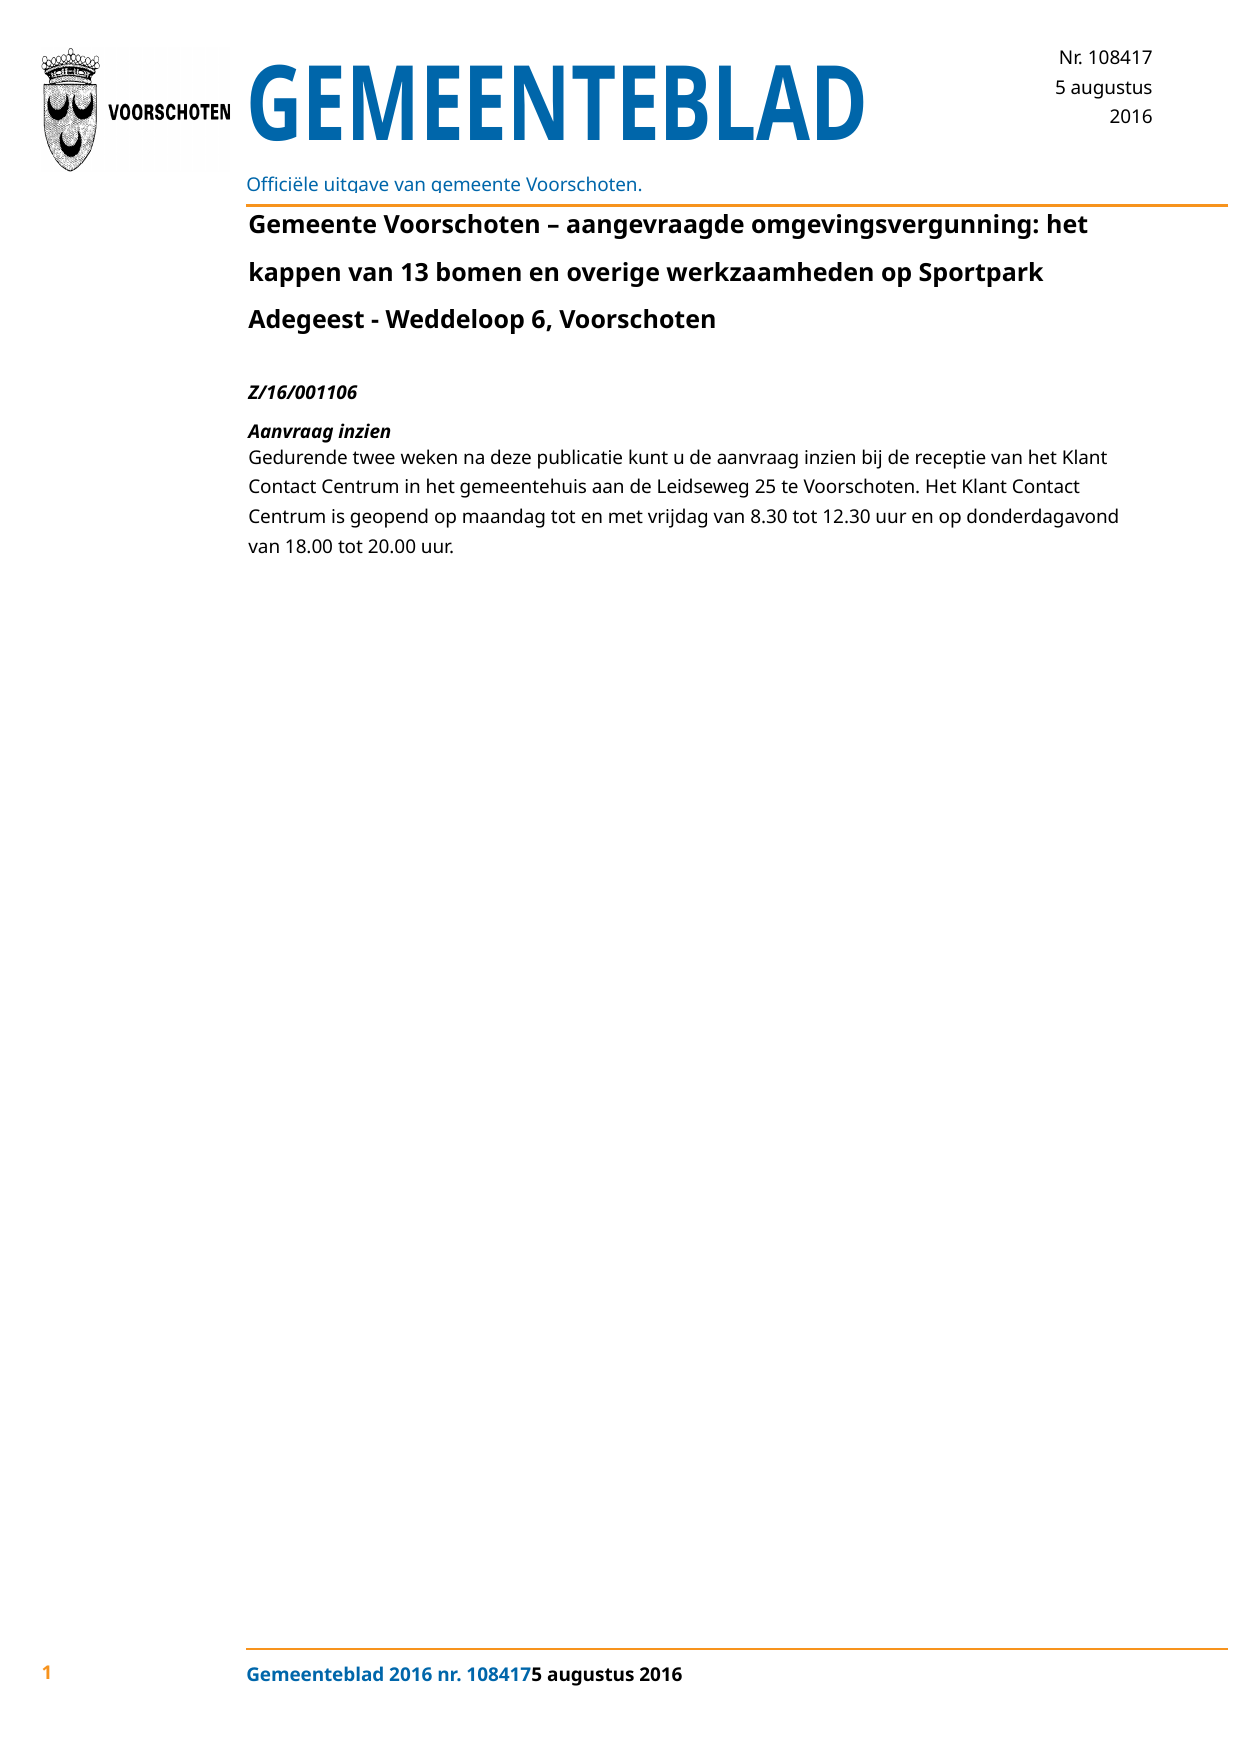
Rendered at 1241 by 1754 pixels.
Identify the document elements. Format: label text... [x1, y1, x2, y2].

picture [41, 47, 231, 172]
text Gedurende twee weken na deze publicatie kunt u de aanvraag inzien bij de receptie van het Klant Contact Centrum in het gemeentehuis aan de Leidseweg 25 te Voorschoten. Het Klant Contact Centrum is geopend op maandag tot en met vrijdag van 8.30 tot 12.30 uur en op donderdagavond van 18.00 tot 20.00 uur. [248, 444, 1152, 558]
text Aanvraag inzien [248, 418, 1152, 444]
text Z/16/001106 [248, 379, 1152, 405]
text Gemeente Voorschoten – aangevraagde omgevingsvergunning: het kappen van 13 bomen en overige werkzaamheden op Sportpark Adegeest - Weddeloop 6, Voorschoten [248, 207, 1152, 336]
